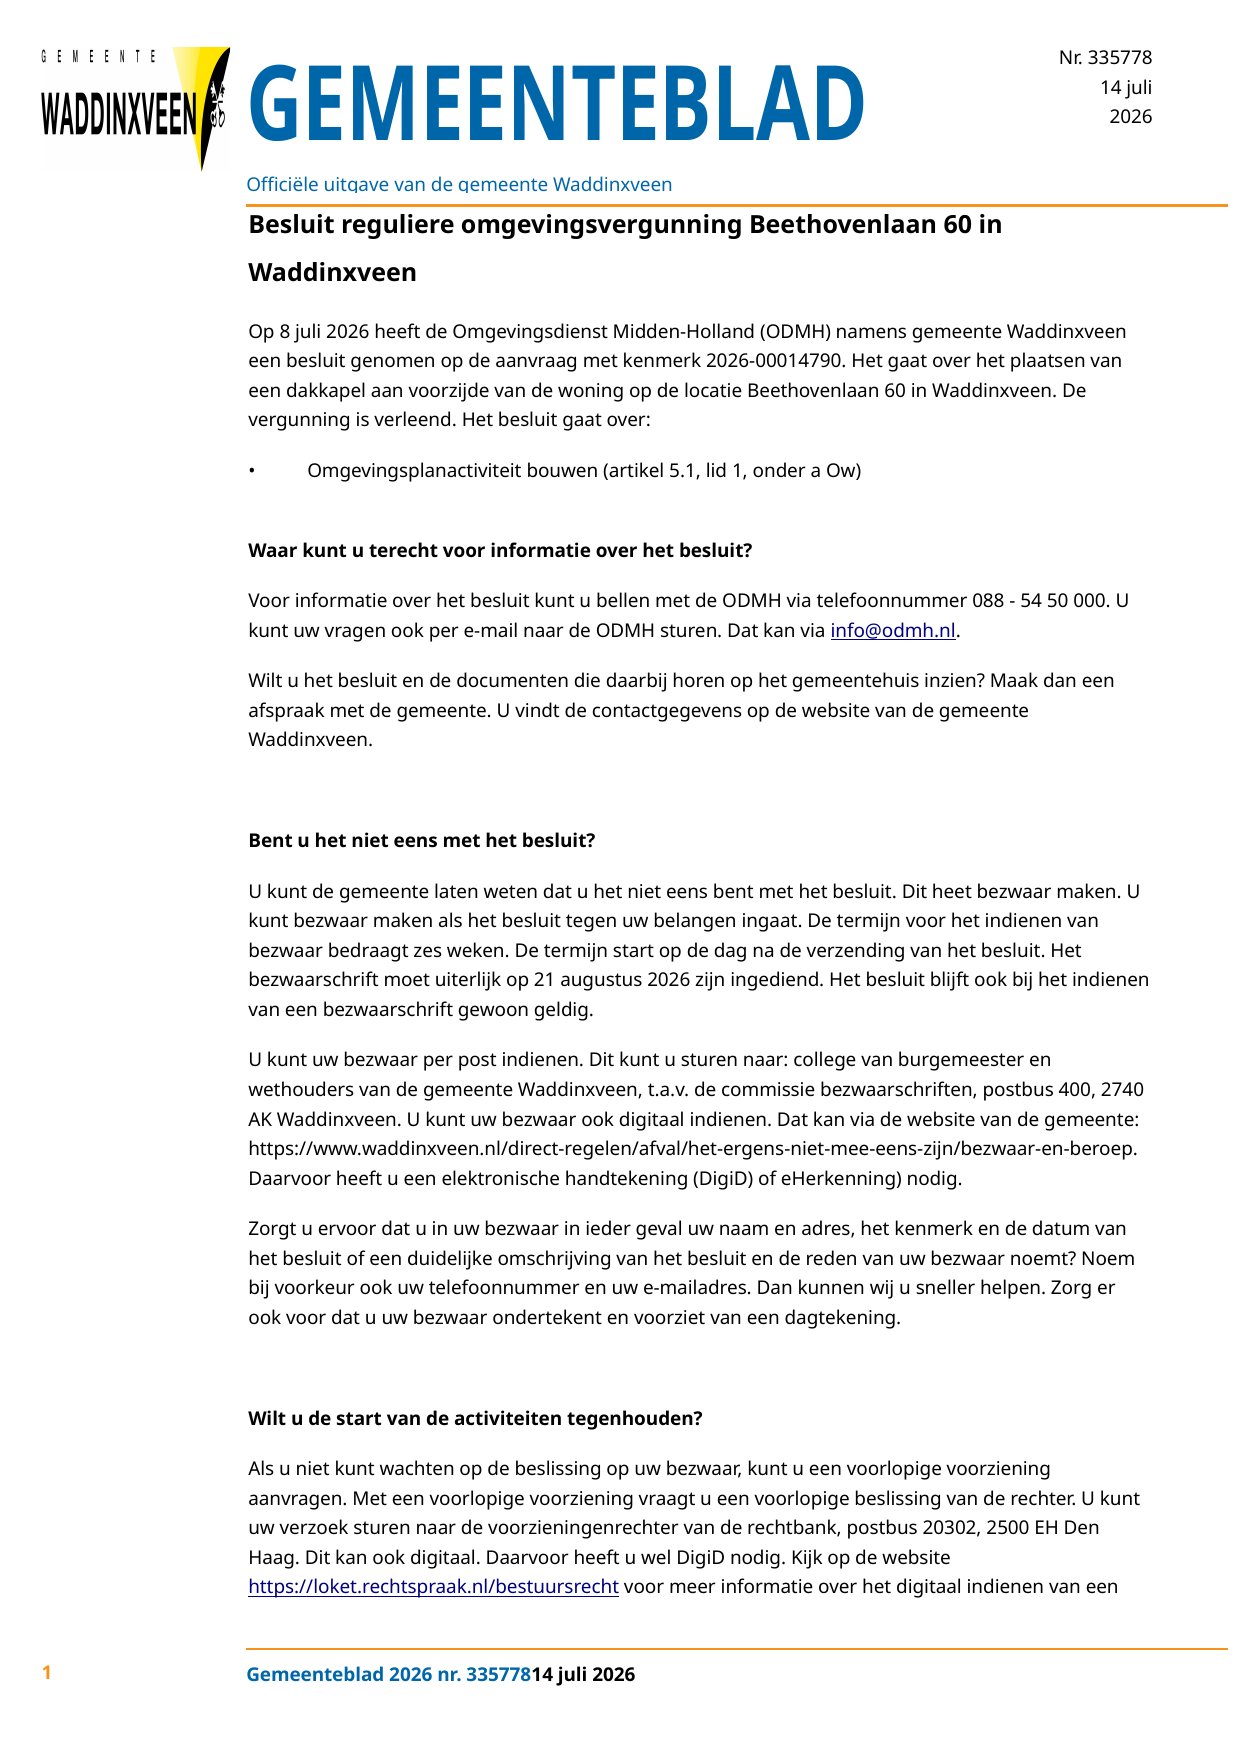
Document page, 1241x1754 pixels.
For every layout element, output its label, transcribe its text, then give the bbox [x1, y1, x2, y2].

text U kunt uw bezwaar per post indienen. Dit kunt u sturen naar: college van burgemeester en wethouders van de gemeente Waddinxveen, t.a.v. de commissie bezwaarschriften, postbus 400, 2740 AK Waddinxveen. U kunt uw bezwaar ook digitaal indienen. Dat kan via de website van de gemeente: https://www.waddinxveen.nl/direct-regelen/afval/het-ergens-niet-mee-eens-zijn/bezwaar-en-beroep. Daarvoor heeft u een elektronische handtekening (DigiD) of eHerkenning) nodig. [248, 1047, 1152, 1191]
text U kunt de gemeente laten weten dat u het niet eens bent met het besluit. Dit heet bezwaar maken. U kunt bezwaar maken als het besluit tegen uw belangen ingaat. De termijn voor het indienen van bezwaar bedraagt zes weken. De termijn start op de dag na de verzending van het besluit. Het bezwaarschrift moet uiterlijk op 21 augustus 2026 zijn ingediend. Het besluit blijft ook bij het indienen van een bezwaarschrift gewoon geldig. [248, 878, 1152, 1022]
text Zorgt u ervoor dat u in uw bezwaar in ieder geval uw naam en adres, het kenmerk en de datum van het besluit of een duidelijke omschrijving van het besluit en de reden van uw bezwaar noemt? Noem bij voorkeur ook uw telefoonnummer en uw e-mailadres. Dan kunnen wij u sneller helpen. Zorg er ook voor dat u uw bezwaar ondertekent en voorziet van een dagtekening. [248, 1215, 1152, 1330]
text Besluit reguliere omgevingsvergunning Beethovenlaan 60 in Waddinxveen [248, 207, 1152, 288]
text Wilt u het besluit en de documenten die daarbij horen op het gemeentehuis inzien? Maak dan een afspraak met de gemeente. U vindt de contactgegevens op de website van de gemeente Waddinxveen. [248, 667, 1152, 752]
text Op 8 juli 2026 heeft de Omgevingsdienst Midden-Holland (ODMH) namens gemeente Waddinxveen een besluit genomen op de aanvraag met kenmerk 2026-00014790. Het gaat over het plaatsen van een dakkapel aan voorzijde van de woning op de locatie Beethovenlaan 60 in Waddinxveen. De vergunning is verleend. Het besluit gaat over: [248, 318, 1152, 432]
text Als u niet kunt wachten op de beslissing op uw bezwaar, kunt u een voorlopige voorziening aanvragen. Met een voorlopige voorziening vraagt u een voorlopige beslissing van de rechter. U kunt uw verzoek sturen naar de voorzieningenrechter van de rechtbank, postbus 20302, 2500 EH Den Haag. Dit kan ook digitaal. Daarvoor heeft u wel DigiD nodig. Kijk op de website https://loket.rechtspraak.nl/bestuursrecht voor meer informatie over het digitaal indienen van een [248, 1455, 1152, 1599]
text Waar kunt u terecht voor informatie over het besluit? [248, 537, 1152, 563]
list Omgevingsplanactiviteit bouwen (artikel 5.1, lid 1, onder a Ow) [248, 457, 1152, 483]
text Bent u het niet eens met het besluit? [248, 827, 1152, 853]
text Wilt u de start van de activiteiten tegenhouden? [248, 1405, 1152, 1431]
text Voor informatie over het besluit kunt u bellen met de ODMH via telefoonnummer 088 - 54 50 000. U kunt uw vragen ook per e-mail naar de ODMH sturen. Dat kan via info@odmh.nl. [248, 587, 1152, 643]
picture [41, 47, 231, 172]
